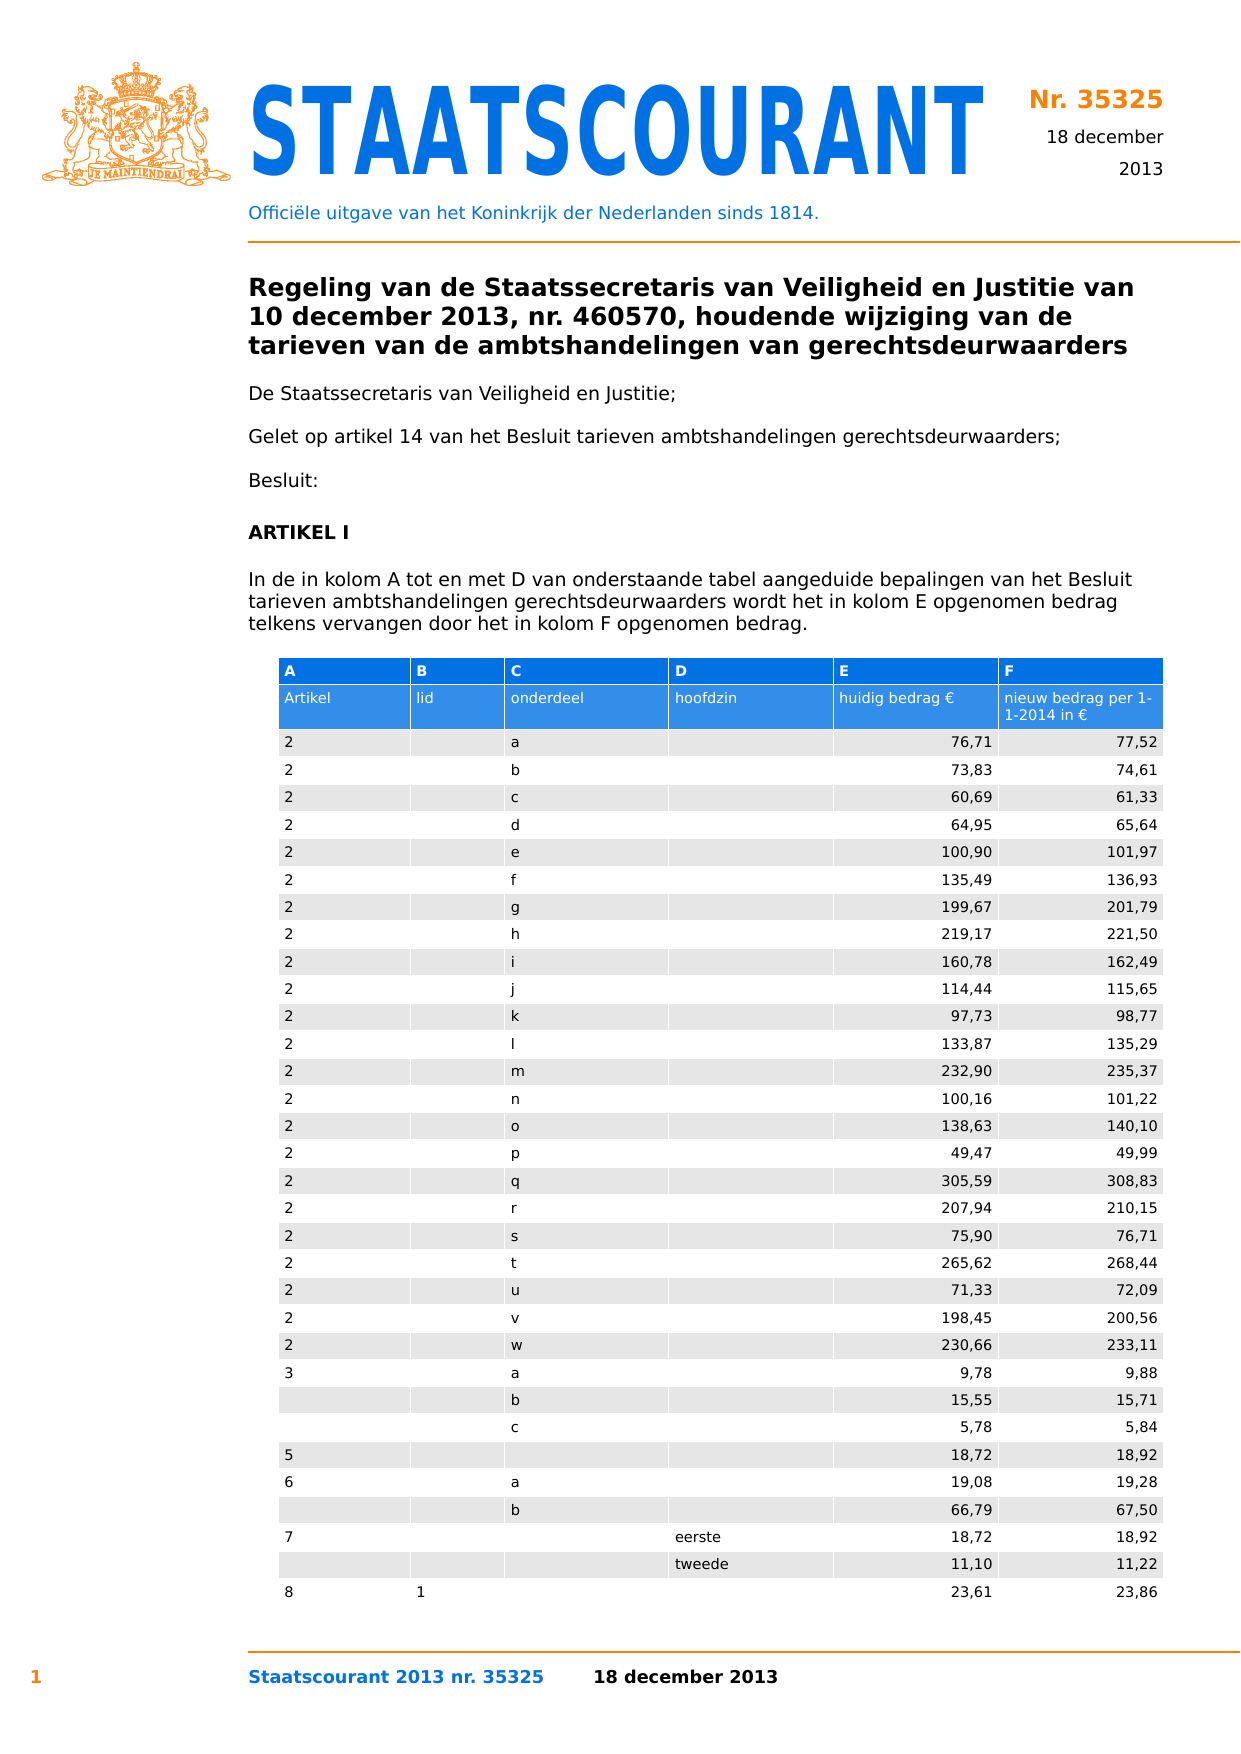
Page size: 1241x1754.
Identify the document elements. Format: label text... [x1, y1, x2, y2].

table_cell 49,99 [999, 1141, 1163, 1167]
table_cell i [505, 949, 668, 975]
table_cell [411, 1168, 504, 1194]
table_cell 7 [279, 1524, 410, 1551]
table_cell 101,22 [999, 1086, 1163, 1112]
table_cell 268,44 [999, 1250, 1163, 1277]
table_cell 2 [279, 1195, 410, 1222]
table_cell 2 [279, 921, 410, 948]
table_cell [411, 1031, 504, 1057]
table_cell [505, 1442, 668, 1468]
table_cell v [505, 1305, 668, 1331]
table_header D [669, 658, 833, 684]
table_cell [505, 1579, 668, 1605]
table_cell [669, 867, 833, 893]
subtitle Regeling van de Staatssecretaris van Veiligheid en Justitie van 10 december 2013, nr. 460570, houdende wijziging van de tarieven van de ambtshandelingen van gerechtsdeurwaarders [248, 273, 1163, 361]
table_cell 221,50 [999, 921, 1163, 948]
table_cell 2 [279, 839, 410, 866]
table_cell d [505, 812, 668, 838]
table_cell [669, 1360, 833, 1386]
table_cell 2 [279, 757, 410, 783]
table_cell 207,94 [834, 1195, 998, 1222]
table_cell s [505, 1223, 668, 1249]
text In de in kolom A tot en met D van onderstaande tabel aangeduide bepalingen van het Besluit tarieven ambtshandelingen gerechtsdeurwaarders wordt het in kolom E opgenomen bedrag telkens vervangen door het in kolom F opgenomen bedrag. [248, 569, 1163, 635]
table_cell 2 [279, 785, 410, 811]
table_cell [669, 730, 833, 756]
table_cell h [505, 921, 668, 948]
table_cell o [505, 1113, 668, 1139]
table_cell [411, 894, 504, 920]
text De Staatssecretaris van Veiligheid en Justitie; [248, 382, 1163, 404]
table_cell l [505, 1031, 668, 1057]
table_cell 235,37 [999, 1059, 1163, 1085]
table_cell [411, 1250, 504, 1277]
table_cell [411, 1333, 504, 1359]
table_cell Officiële uitgave van het Koninkrijk der Nederlanden sinds 1814. [248, 203, 1240, 241]
table_cell r [505, 1195, 668, 1222]
table_cell 114,44 [834, 976, 998, 1003]
table_cell 5 [279, 1442, 410, 1468]
table_cell onderdeel [505, 685, 668, 729]
table_cell [669, 921, 833, 948]
table_header F [999, 658, 1163, 684]
table_cell 76,71 [999, 1223, 1163, 1249]
table_cell 18,92 [999, 1524, 1163, 1551]
table_cell [411, 1360, 504, 1386]
table_cell c [505, 785, 668, 811]
table_cell 9,78 [834, 1360, 998, 1386]
table_cell [669, 1579, 833, 1605]
table_cell 2 [279, 1168, 410, 1194]
table_cell 2 [279, 1086, 410, 1112]
table_cell [411, 976, 504, 1003]
subtitle ARTIKEL I [248, 522, 1163, 544]
table_cell [411, 1387, 504, 1413]
table_cell [669, 1497, 833, 1523]
table_cell 67,50 [999, 1497, 1163, 1523]
table_cell g [505, 894, 668, 920]
table_cell [411, 757, 504, 783]
table_cell 74,61 [999, 757, 1163, 783]
table_cell 138,63 [834, 1113, 998, 1139]
table_cell [279, 1387, 410, 1413]
table_cell [279, 1497, 410, 1523]
table_cell 265,62 [834, 1250, 998, 1277]
table_cell 233,11 [999, 1333, 1163, 1359]
table_cell 73,83 [834, 757, 998, 783]
table_cell [669, 1031, 833, 1057]
table_cell 2 [279, 1223, 410, 1249]
table_cell a [505, 1469, 668, 1496]
table_cell 9,88 [999, 1360, 1163, 1386]
table_cell 66,79 [834, 1497, 998, 1523]
table_cell b [505, 1497, 668, 1523]
table_cell 201,79 [999, 894, 1163, 920]
table_cell 135,49 [834, 867, 998, 893]
table_cell 100,16 [834, 1086, 998, 1112]
table_cell 11,22 [999, 1552, 1163, 1578]
table_cell 71,33 [834, 1278, 998, 1304]
table_cell [669, 757, 833, 783]
table_header C [505, 658, 668, 684]
table_cell [411, 1004, 504, 1030]
table_cell e [505, 839, 668, 866]
table_cell [669, 1387, 833, 1413]
table_cell 49,47 [834, 1141, 998, 1167]
table_cell 61,33 [999, 785, 1163, 811]
table_cell 2 [279, 949, 410, 975]
table_cell 2 [279, 1059, 410, 1085]
table_cell 308,83 [999, 1168, 1163, 1194]
table_cell [669, 1223, 833, 1249]
table_cell [411, 1415, 504, 1441]
table_cell [411, 1113, 504, 1139]
table_cell [411, 1305, 504, 1331]
table_cell w [505, 1333, 668, 1359]
table_cell 232,90 [834, 1059, 998, 1085]
table_cell 8 [279, 1579, 410, 1605]
table_cell 2 [279, 1113, 410, 1139]
table_cell 2 [279, 1141, 410, 1167]
table_cell 2 [279, 1278, 410, 1304]
table_cell 2 [279, 730, 410, 756]
table_cell 19,08 [834, 1469, 998, 1496]
table_cell [411, 921, 504, 948]
table_cell [411, 1059, 504, 1085]
table_cell 5,78 [834, 1415, 998, 1441]
table_cell q [505, 1168, 668, 1194]
table_cell a [505, 1360, 668, 1386]
table_cell 11,10 [834, 1552, 998, 1578]
table_cell a [505, 730, 668, 756]
table_cell hoofdzin [669, 685, 833, 729]
table_cell 75,90 [834, 1223, 998, 1249]
table_cell 100,90 [834, 839, 998, 866]
table_cell [411, 1469, 504, 1496]
table_cell [411, 730, 504, 756]
table_cell 5,84 [999, 1415, 1163, 1441]
table_cell 2 [279, 867, 410, 893]
table_cell 15,55 [834, 1387, 998, 1413]
table_cell [411, 1141, 504, 1167]
table_cell [411, 867, 504, 893]
table_cell 198,45 [834, 1305, 998, 1331]
table_cell [669, 839, 833, 866]
table_cell 305,59 [834, 1168, 998, 1194]
table_cell 140,10 [999, 1113, 1163, 1139]
table_header Nr. 35325 [998, 62, 1240, 121]
text Gelet op artikel 14 van het Besluit tarieven ambtshandelingen gerechtsdeurwaarders; [248, 426, 1163, 448]
table_cell [669, 1442, 833, 1468]
table_cell 18 december [998, 121, 1240, 153]
table_cell [669, 1004, 833, 1030]
table_cell [411, 1524, 504, 1551]
table_cell [279, 1552, 410, 1578]
table_cell [669, 894, 833, 920]
table_cell Artikel [279, 685, 410, 729]
table_cell b [505, 1387, 668, 1413]
table_cell b [505, 757, 668, 783]
table_cell [279, 1415, 410, 1441]
table_cell 76,71 [834, 730, 998, 756]
table_cell 160,78 [834, 949, 998, 975]
table_cell 200,56 [999, 1305, 1163, 1331]
table_cell 64,95 [834, 812, 998, 838]
table_cell 60,69 [834, 785, 998, 811]
table_cell 2 [279, 1333, 410, 1359]
table_cell t [505, 1250, 668, 1277]
table_cell tweede [669, 1552, 833, 1578]
table_cell 98,77 [999, 1004, 1163, 1030]
table_cell [669, 1195, 833, 1222]
table_cell 2 [279, 812, 410, 838]
table_cell [669, 1415, 833, 1441]
table_cell 1 [411, 1579, 504, 1605]
table_cell m [505, 1059, 668, 1085]
table_header [25, 62, 248, 241]
table_cell [411, 812, 504, 838]
table_cell 19,28 [999, 1469, 1163, 1496]
table_cell [411, 1223, 504, 1249]
table_cell [411, 1552, 504, 1578]
table_cell [411, 1278, 504, 1304]
table_cell 2013 [998, 153, 1240, 203]
table_cell 2 [279, 894, 410, 920]
table_cell 230,66 [834, 1333, 998, 1359]
table_cell 2 [279, 1031, 410, 1057]
table_cell 15,71 [999, 1387, 1163, 1413]
table_cell nieuw bedrag per 1-1-2014 in € [999, 685, 1163, 729]
table_cell 72,09 [999, 1278, 1163, 1304]
table_cell [411, 1195, 504, 1222]
table_cell 135,29 [999, 1031, 1163, 1057]
picture [41, 62, 231, 186]
table_cell 2 [279, 1004, 410, 1030]
table_cell [505, 1552, 668, 1578]
table_cell 210,15 [999, 1195, 1163, 1222]
table_cell [669, 1250, 833, 1277]
table_cell p [505, 1141, 668, 1167]
table_cell 199,67 [834, 894, 998, 920]
table_cell 101,97 [999, 839, 1163, 866]
table_cell 219,17 [834, 921, 998, 948]
table_cell k [505, 1004, 668, 1030]
table_header B [411, 658, 504, 684]
table_cell 2 [279, 1250, 410, 1277]
text Besluit: [248, 470, 1163, 492]
table_cell [505, 1524, 668, 1551]
table_cell [669, 1278, 833, 1304]
table_cell [669, 1141, 833, 1167]
table_cell f [505, 867, 668, 893]
table_cell lid [411, 685, 504, 729]
table_cell [669, 1168, 833, 1194]
table_cell [669, 1333, 833, 1359]
table_cell u [505, 1278, 668, 1304]
table_cell [411, 785, 504, 811]
table_cell huidig bedrag € [834, 685, 998, 729]
table_cell 65,64 [999, 812, 1163, 838]
table_cell 115,65 [999, 976, 1163, 1003]
table_cell c [505, 1415, 668, 1441]
table_cell 2 [279, 1305, 410, 1331]
table_cell 23,86 [999, 1579, 1163, 1605]
table_cell [669, 949, 833, 975]
table_cell [411, 1086, 504, 1112]
table_cell [411, 1442, 504, 1468]
table_cell 162,49 [999, 949, 1163, 975]
table_cell 97,73 [834, 1004, 998, 1030]
table_cell 23,61 [834, 1579, 998, 1605]
table_cell 2 [279, 976, 410, 1003]
table_cell [411, 839, 504, 866]
table_cell j [505, 976, 668, 1003]
table_cell [669, 1469, 833, 1496]
table_cell 18,92 [999, 1442, 1163, 1468]
table_cell [669, 1305, 833, 1331]
table_cell 136,93 [999, 867, 1163, 893]
table_header STAATSCOURANT [248, 62, 998, 203]
table_cell [669, 1059, 833, 1085]
table_cell 133,87 [834, 1031, 998, 1057]
table_cell [669, 785, 833, 811]
table_cell n [505, 1086, 668, 1112]
table_cell [411, 1497, 504, 1523]
table_cell [411, 949, 504, 975]
table_cell [669, 1113, 833, 1139]
table_cell [669, 812, 833, 838]
table_cell [669, 976, 833, 1003]
table_cell 18,72 [834, 1442, 998, 1468]
table_cell 3 [279, 1360, 410, 1386]
table_cell [669, 1086, 833, 1112]
table_cell 77,52 [999, 730, 1163, 756]
table_header A [279, 658, 410, 684]
table_cell 6 [279, 1469, 410, 1496]
table_cell eerste [669, 1524, 833, 1551]
table_cell 18,72 [834, 1524, 998, 1551]
table_header E [834, 658, 998, 684]
